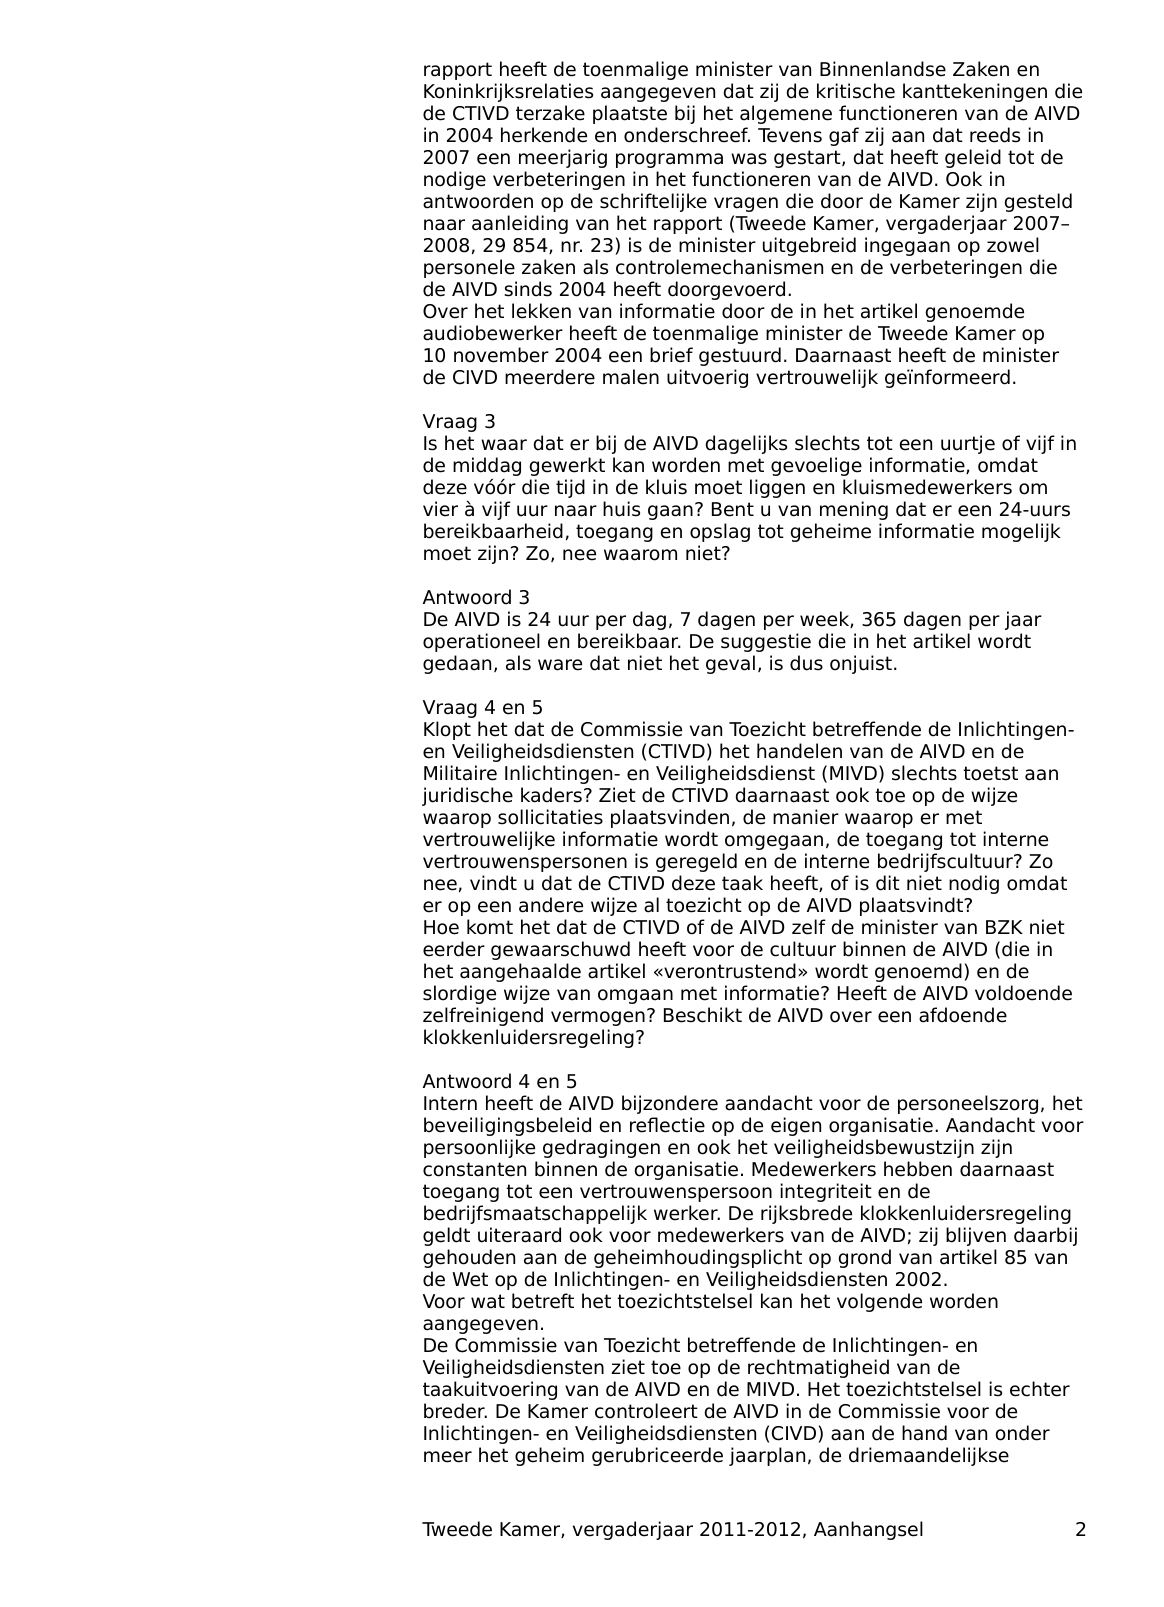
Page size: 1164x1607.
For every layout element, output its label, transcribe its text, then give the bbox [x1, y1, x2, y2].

text Is het waar dat er bij de AIVD dagelijks slechts tot een uurtje of vijf in de middag gewerkt kan worden met gevoelige informatie, omdat deze vóór die tijd in de kluis moet liggen en kluismedewerkers om vier à vijf uur naar huis gaan? Bent u van mening dat er een 24-uurs bereikbaarheid, toegang en opslag tot geheime informatie mogelijk moet zijn? Zo, nee waarom niet? [422, 433, 1087, 565]
text Klopt het dat de Commissie van Toezicht betreffende de Inlichtingen- en Veiligheidsdiensten (CTIVD) het handelen van de AIVD en de Militaire Inlichtingen- en Veiligheidsdienst (MIVD) slechts toetst aan juridische kaders? Ziet de CTIVD daarnaast ook toe op de wijze waarop sollicitaties plaatsvinden, de manier waarop er met vertrouwelijke informatie wordt omgegaan, de toegang tot interne vertrouwenspersonen is geregeld en de interne bedrijfscultuur? Zo nee, vindt u dat de CTIVD deze taak heeft, of is dit niet nodig omdat er op een andere wijze al toezicht op de AIVD plaatsvindt? [422, 719, 1087, 917]
text Intern heeft de AIVD bijzondere aandacht voor de personeelszorg, het beveiligingsbeleid en reflectie op de eigen organisatie. Aandacht voor persoonlijke gedragingen en ook het veiligheidsbewustzijn zijn constanten binnen de organisatie. Medewerkers hebben daarnaast toegang tot een vertrouwenspersoon integriteit en de bedrijfsmaatschappelijk werker. De rijksbrede klokkenluidersregeling geldt uiteraard ook voor medewerkers van de AIVD; zij blijven daarbij gehouden aan de geheimhoudingsplicht op grond van artikel 85 van de Wet op de Inlichtingen- en Veiligheidsdiensten 2002. [422, 1093, 1087, 1291]
text Over het lekken van informatie door de in het artikel genoemde audiobewerker heeft de toenmalige minister de Tweede Kamer op 10 november 2004 een brief gestuurd. Daarnaast heeft de minister de CIVD meerdere malen uitvoerig vertrouwelijk geïnformeerd. [422, 301, 1087, 389]
text Hoe komt het dat de CTIVD of de AIVD zelf de minister van BZK niet eerder gewaarschuwd heeft voor de cultuur binnen de AIVD (die in het aangehaalde artikel «verontrustend» wordt genoemd) en de slordige wijze van omgaan met informatie? Heeft de AIVD voldoende zelfreinigend vermogen? Beschikt de AIVD over een afdoende klokkenluidersregeling? [422, 917, 1087, 1049]
text Antwoord 4 en 5 [422, 1071, 1087, 1093]
text rapport heeft de toenmalige minister van Binnenlandse Zaken en Koninkrijksrelaties aangegeven dat zij de kritische kanttekeningen die de CTIVD terzake plaatste bij het algemene functioneren van de AIVD in 2004 herkende en onderschreef. Tevens gaf zij aan dat reeds in 2007 een meerjarig programma was gestart, dat heeft geleid tot de nodige verbeteringen in het functioneren van de AIVD. Ook in antwoorden op de schriftelijke vragen die door de Kamer zijn gesteld naar aanleiding van het rapport (Tweede Kamer, vergaderjaar 2007–2008, 29 854, nr. 23) is de minister uitgebreid ingegaan op zowel personele zaken als controlemechanismen en de verbeteringen die de AIVD sinds 2004 heeft doorgevoerd. [422, 59, 1087, 301]
text De Commissie van Toezicht betreffende de Inlichtingen- en Veiligheidsdiensten ziet toe op de rechtmatigheid van de taakuitvoering van de AIVD en de MIVD. Het toezichtstelsel is echter breder. De Kamer controleert de AIVD in de Commissie voor de Inlichtingen- en Veiligheidsdiensten (CIVD) aan de hand van onder meer het geheim gerubriceerde jaarplan, de driemaandelijkse [422, 1335, 1087, 1467]
text Vraag 4 en 5 [422, 697, 1087, 719]
text De AIVD is 24 uur per dag, 7 dagen per week, 365 dagen per jaar operationeel en bereikbaar. De suggestie die in het artikel wordt gedaan, als ware dat niet het geval, is dus onjuist. [422, 609, 1087, 675]
text Voor wat betreft het toezichtstelsel kan het volgende worden aangegeven. [422, 1291, 1087, 1335]
text Vraag 3 [422, 411, 1087, 433]
text Antwoord 3 [422, 587, 1087, 609]
